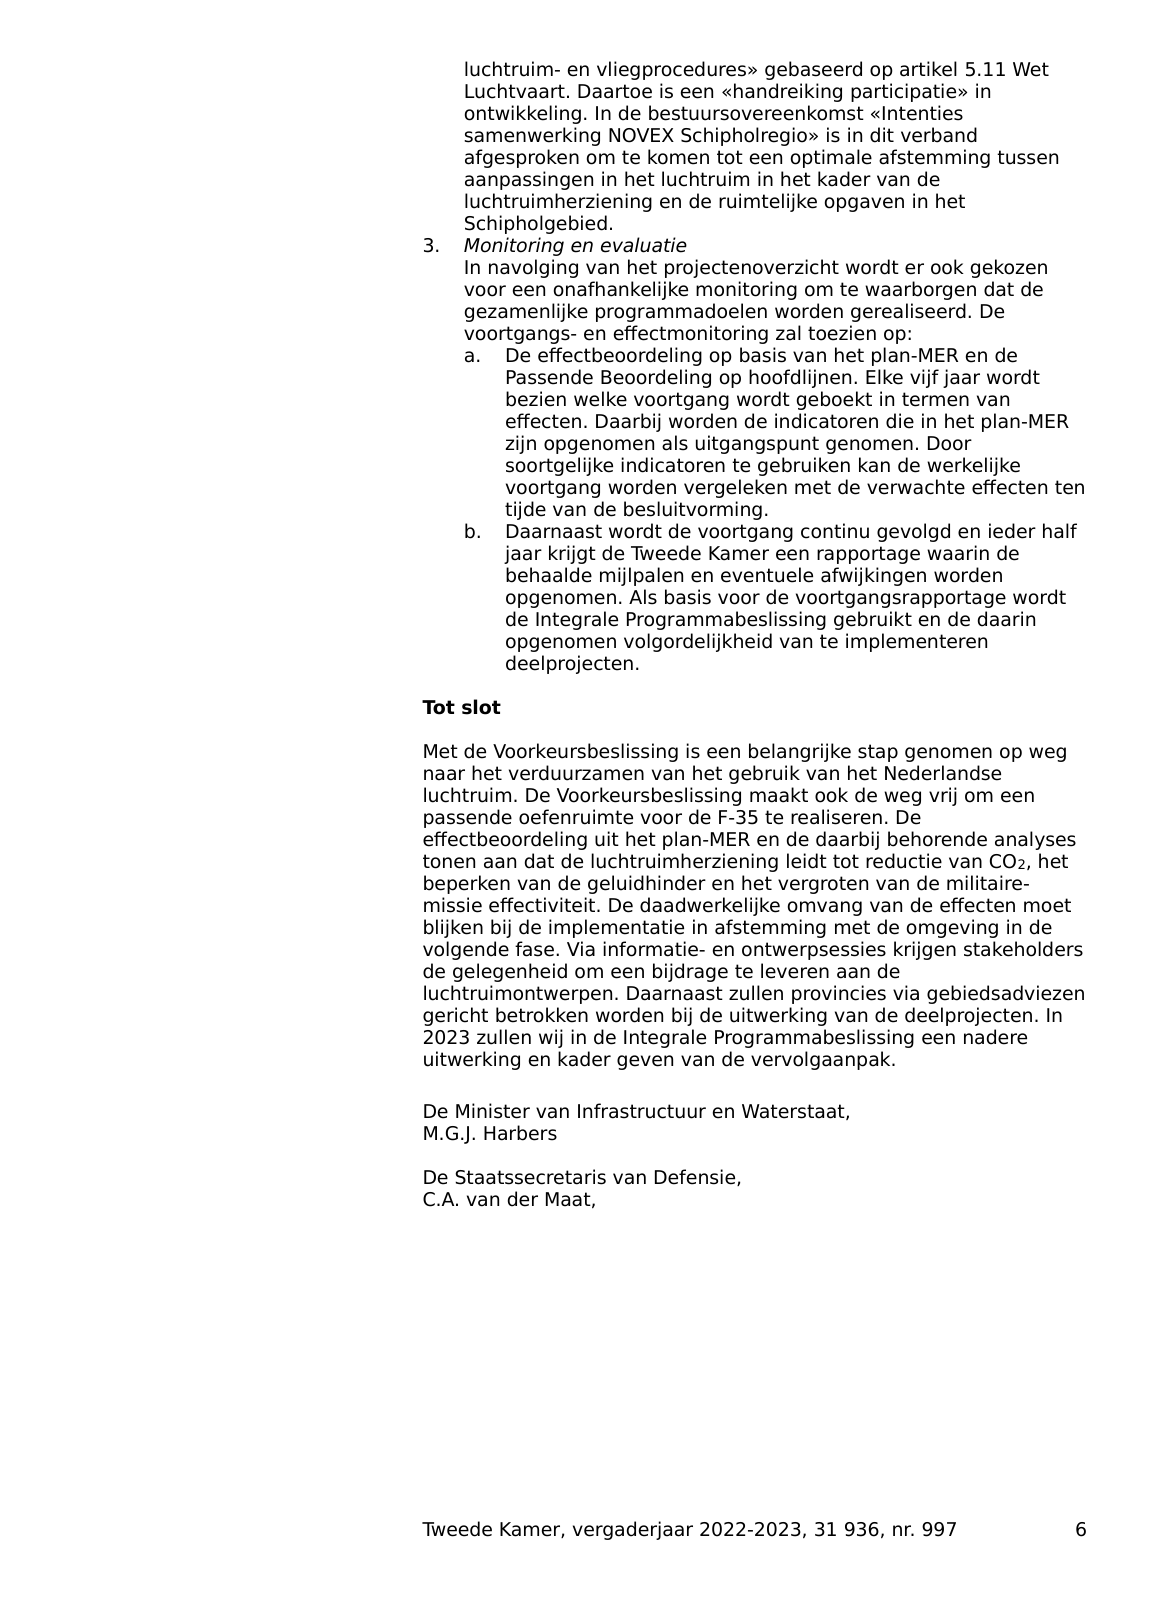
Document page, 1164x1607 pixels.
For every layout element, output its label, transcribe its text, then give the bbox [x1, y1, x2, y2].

text De Minister van Infrastructuur en Waterstaat, M.G.J. Harbers [422, 1101, 1087, 1144]
text In navolging van het projectenoverzicht wordt er ook gekozen voor een onafhankelijke monitoring om te waarborgen dat de gezamenlijke programmadoelen worden gerealiseerd. De voortgangs- en effectmonitoring zal toezien op: [464, 257, 1087, 345]
text a. De effectbeoordeling op basis van het plan-MER en de Passende Beoordeling op hoofdlijnen. Elke vijf jaar wordt bezien welke voortgang wordt geboekt in termen van effecten. Daarbij worden de indicatoren die in het plan-MER zijn opgenomen als uitgangspunt genomen. Door soortgelijke indicatoren te gebruiken kan de werkelijke voortgang worden vergeleken met de verwachte effecten ten tijde van de besluitvorming. [464, 345, 1087, 521]
text luchtruim- en vliegprocedures» gebaseerd op artikel 5.11 Wet Luchtvaart. Daartoe is een «handreiking participatie» in ontwikkeling. In de bestuursovereenkomst «Intenties samenwerking NOVEX Schipholregio» is in dit verband afgesproken om te komen tot een optimale afstemming tussen aanpassingen in het luchtruim in het kader van de luchtruimherziening en de ruimtelijke opgaven in het Schipholgebied. [464, 59, 1087, 235]
text 3. Monitoring en evaluatie [422, 235, 1087, 257]
text De Staatssecretaris van Defensie, C.A. van der Maat, [422, 1167, 1087, 1211]
text b. Daarnaast wordt de voortgang continu gevolgd en ieder half jaar krijgt de Tweede Kamer een rapportage waarin de behaalde mijlpalen en eventuele afwijkingen worden opgenomen. Als basis voor de voortgangsrapportage wordt de Integrale Programmabeslissing gebruikt en de daarin opgenomen volgordelijkheid van te implementeren deelprojecten. [464, 521, 1087, 674]
text Met de Voorkeursbeslissing is een belangrijke stap genomen op weg naar het verduurzamen van het gebruik van het Nederlandse luchtruim. De Voorkeursbeslissing maakt ook de weg vrij om een passende oefenruimte voor de F-35 te realiseren. De effectbeoordeling uit het plan-MER en de daarbij behorende analyses tonen aan dat de luchtruimherziening leidt tot reductie van CO2, het beperken van de geluidhinder en het vergroten van de militaire-missie effectiviteit. De daadwerkelijke omvang van de effecten moet blijken bij de implementatie in afstemming met de omgeving in de volgende fase. Via informatie- en ontwerpsessies krijgen stakeholders de gelegenheid om een bijdrage te leveren aan de luchtruimontwerpen. Daarnaast zullen provincies via gebiedsadviezen gericht betrokken worden bij de uitwerking van de deelprojecten. In 2023 zullen wij in de Integrale Programmabeslissing een nadere uitwerking en kader geven van de vervolgaanpak. [422, 741, 1087, 1071]
subtitle Tot slot [422, 697, 1087, 719]
